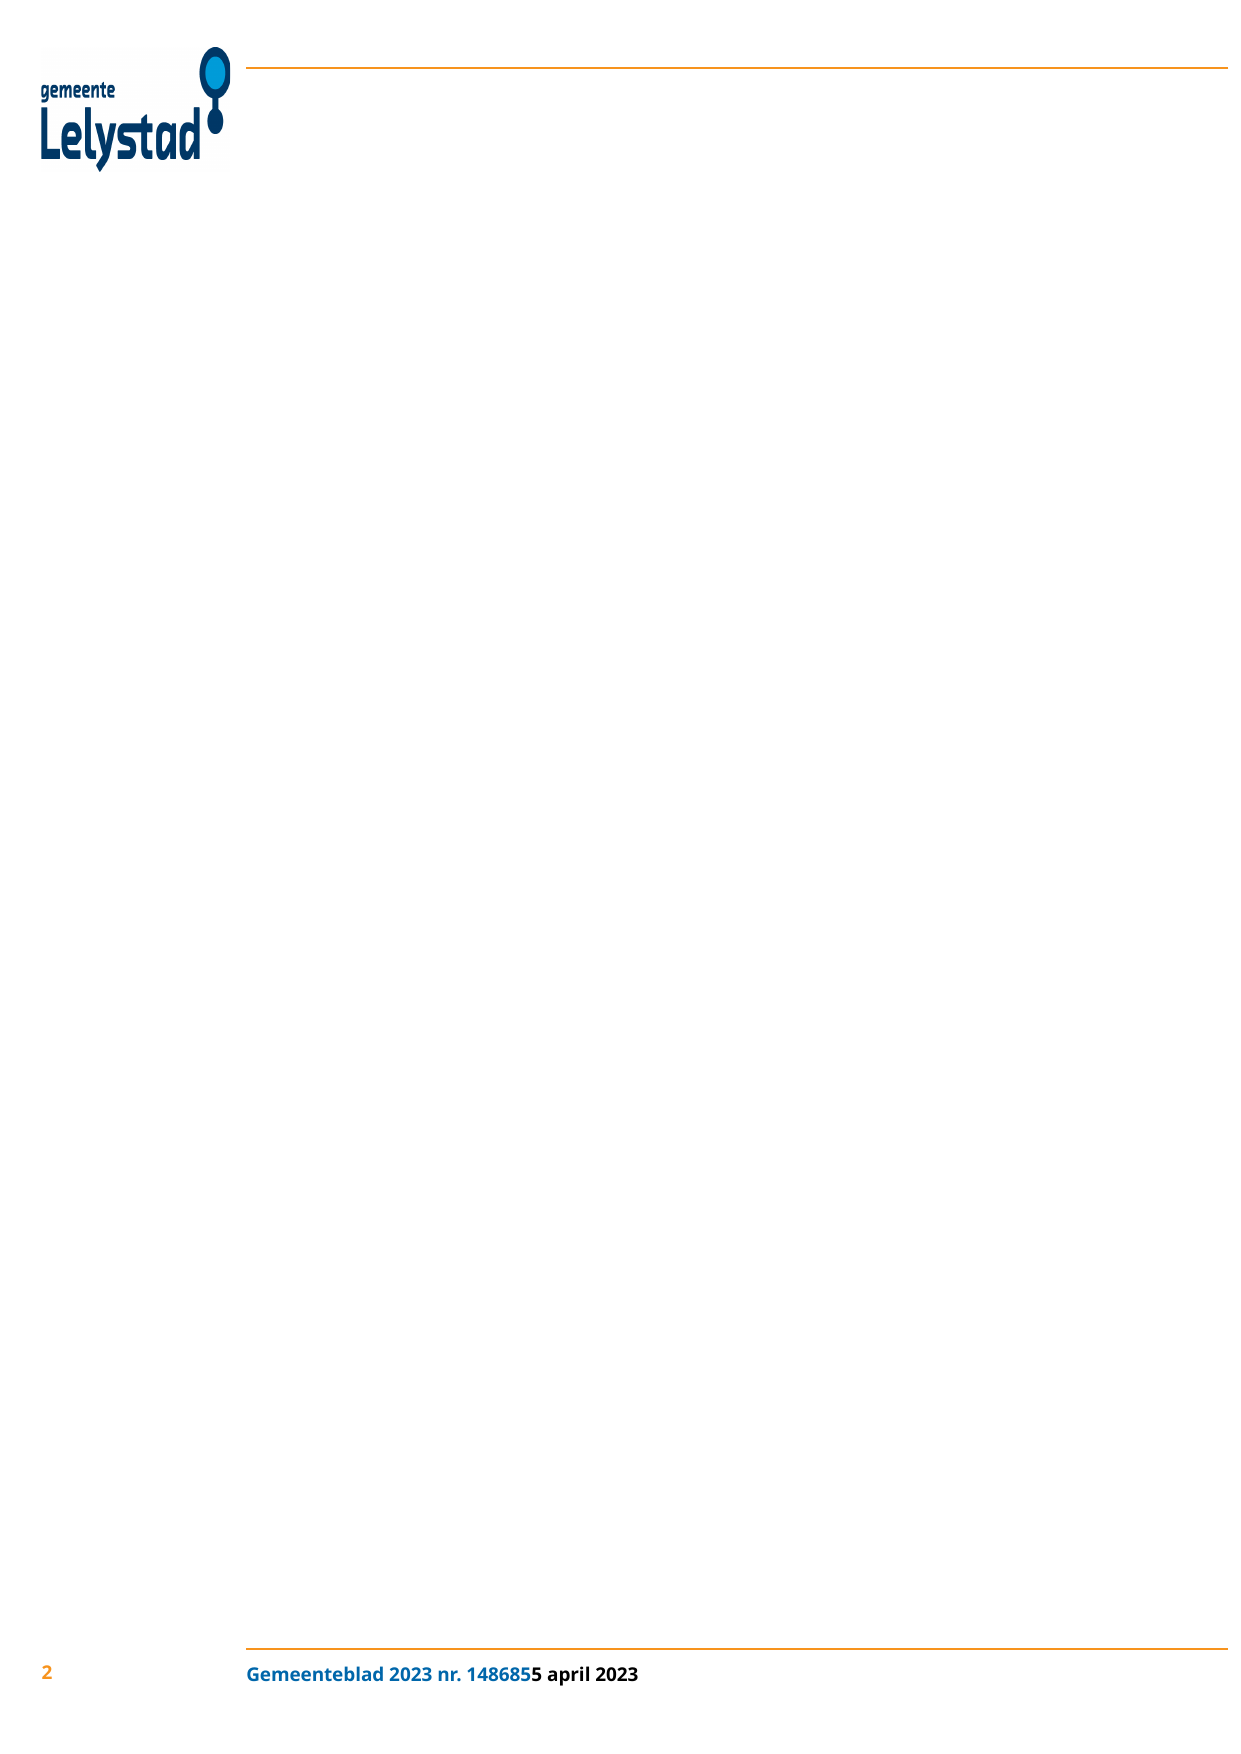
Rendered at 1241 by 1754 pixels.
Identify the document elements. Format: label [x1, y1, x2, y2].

picture [41, 47, 231, 172]
